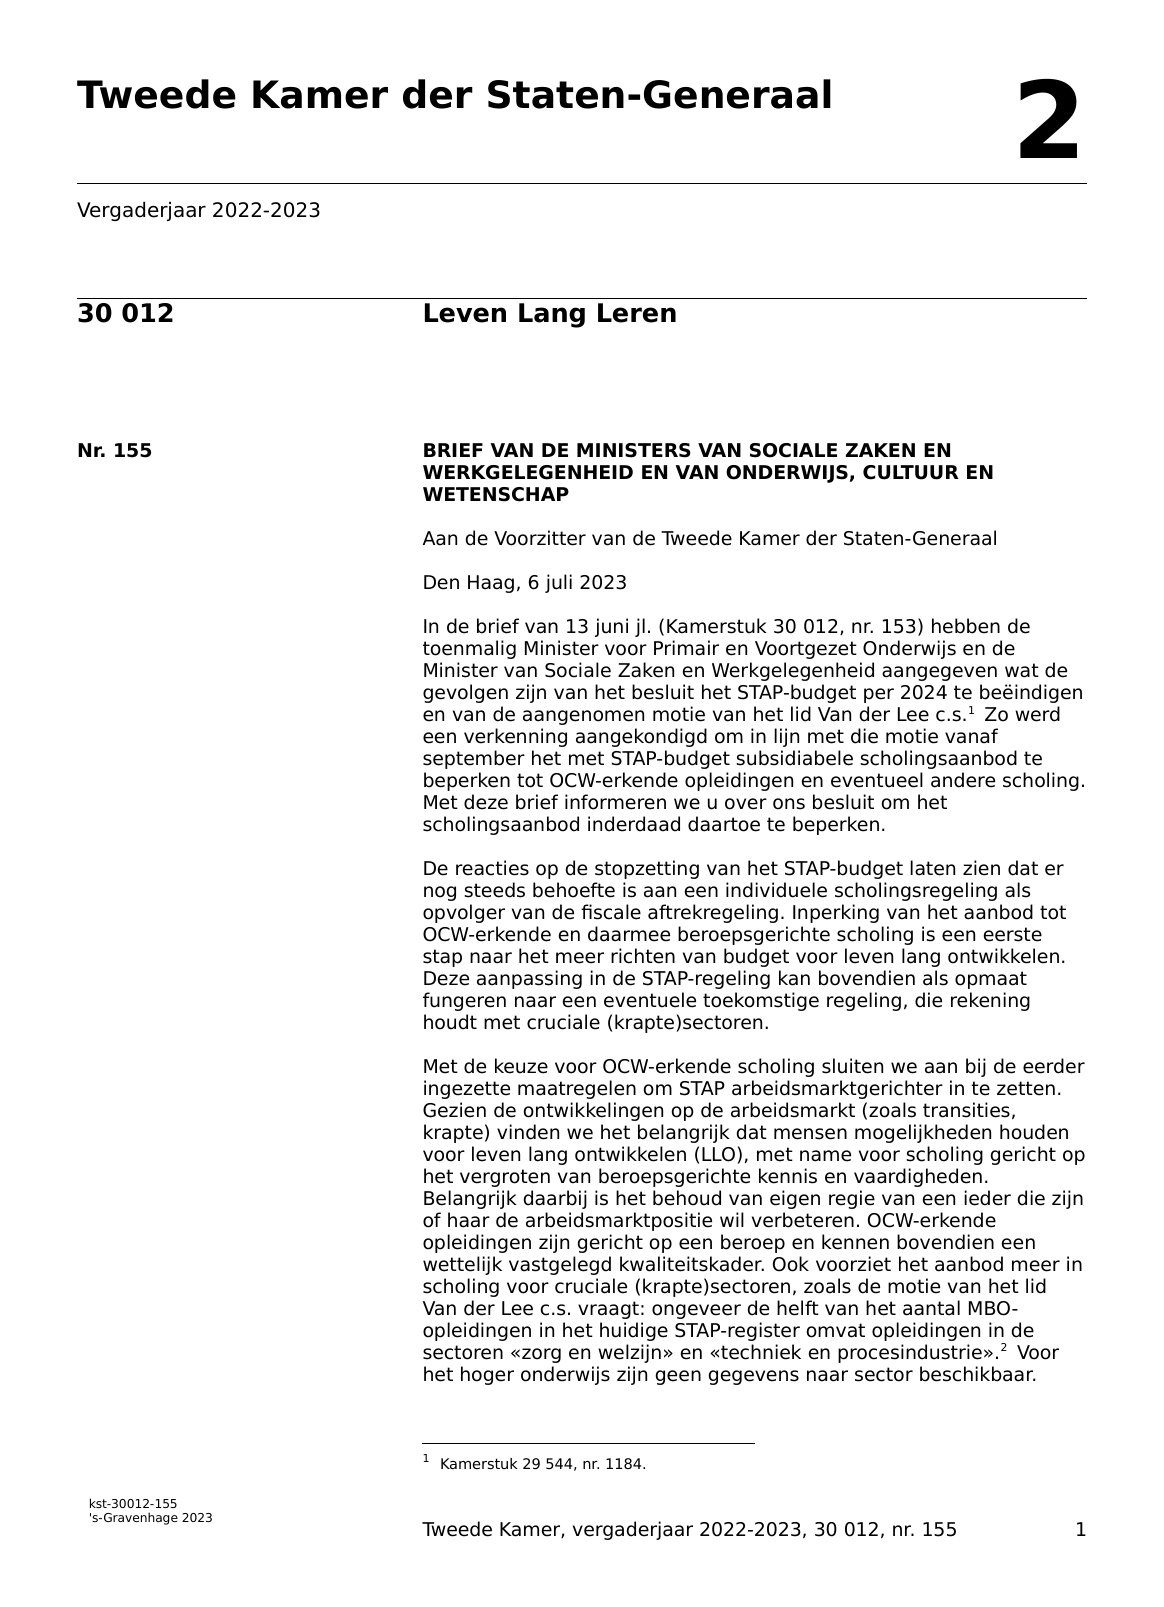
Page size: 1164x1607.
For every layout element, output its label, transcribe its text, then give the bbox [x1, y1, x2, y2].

table_cell Vergaderjaar 2022-2023 [77, 184, 1087, 298]
text 's-Gravenhage 2023 [88, 1511, 323, 1525]
text kst-30012-155 [88, 1497, 323, 1511]
subtitle Nr. 155 BRIEF VAN DE MINISTERS VAN SOCIALE ZAKEN EN WERKGELEGENHEID EN VAN ONDERWIJS, CULTUUR EN WETENSCHAP [77, 440, 1087, 506]
table_header 2 [886, 59, 1087, 183]
table_header Tweede Kamer der Staten-Generaal [77, 59, 886, 183]
text Den Haag, 6 juli 2023 [422, 572, 1087, 594]
text In de brief van 13 juni jl. (Kamerstuk 30 012, nr. 153) hebben de toenmalig Minister voor Primair en Voortgezet Onderwijs en de Minister van Sociale Zaken en Werkgelegenheid aangegeven wat de gevolgen zijn van het besluit het STAP-budget per 2024 te beëindigen en van de aangenomen motie van het lid Van der Lee c.s. Zo werd een verkenning aangekondigd om in lijn met die motie vanaf september het met STAP-budget subsidiabele scholingsaanbod te beperken tot OCW-erkende opleidingen en eventueel andere scholing. Met deze brief informeren we u over ons besluit om het scholingsaanbod inderdaad daartoe te beperken. [422, 616, 1087, 836]
text Met de keuze voor OCW-erkende scholing sluiten we aan bij de eerder ingezette maatregelen om STAP arbeidsmarktgerichter in te zetten. Gezien de ontwikkelingen op de arbeidsmarkt (zoals transities, krapte) vinden we het belangrijk dat mensen mogelijkheden houden voor leven lang ontwikkelen (LLO), met name voor scholing gericht op het vergroten van beroepsgerichte kennis en vaardigheden. Belangrijk daarbij is het behoud van eigen regie van een ieder die zijn of haar de arbeidsmarktpositie wil verbeteren. OCW-erkende opleidingen zijn gericht op een beroep en kennen bovendien een wettelijk vastgelegd kwaliteitskader. Ook voorziet het aanbod meer in scholing voor cruciale (krapte)sectoren, zoals de motie van het lid Van der Lee c.s. vraagt: ongeveer de helft van het aantal MBO-opleidingen in het huidige STAP-register omvat opleidingen in de sectoren «zorg en welzijn» en «techniek en procesindustrie». Voor het hoger onderwijs zijn geen gegevens naar sector beschikbaar. [422, 1056, 1087, 1386]
text Kamerstuk 29 544, nr. 1184. [422, 1452, 1087, 1474]
text De reacties op de stopzetting van het STAP-budget laten zien dat er nog steeds behoefte is aan een individuele scholingsregeling als opvolger van de fiscale aftrekregeling. Inperking van het aanbod tot OCW-erkende en daarmee beroepsgerichte scholing is een eerste stap naar het meer richten van budget voor leven lang ontwikkelen. Deze aanpassing in de STAP-regeling kan bovendien als opmaat fungeren naar een eventuele toekomstige regeling, die rekening houdt met cruciale (krapte)sectoren. [422, 858, 1087, 1034]
subtitle 30 012 Leven Lang Leren [77, 299, 1087, 329]
text Aan de Voorzitter van de Tweede Kamer der Staten-Generaal [422, 528, 1087, 550]
